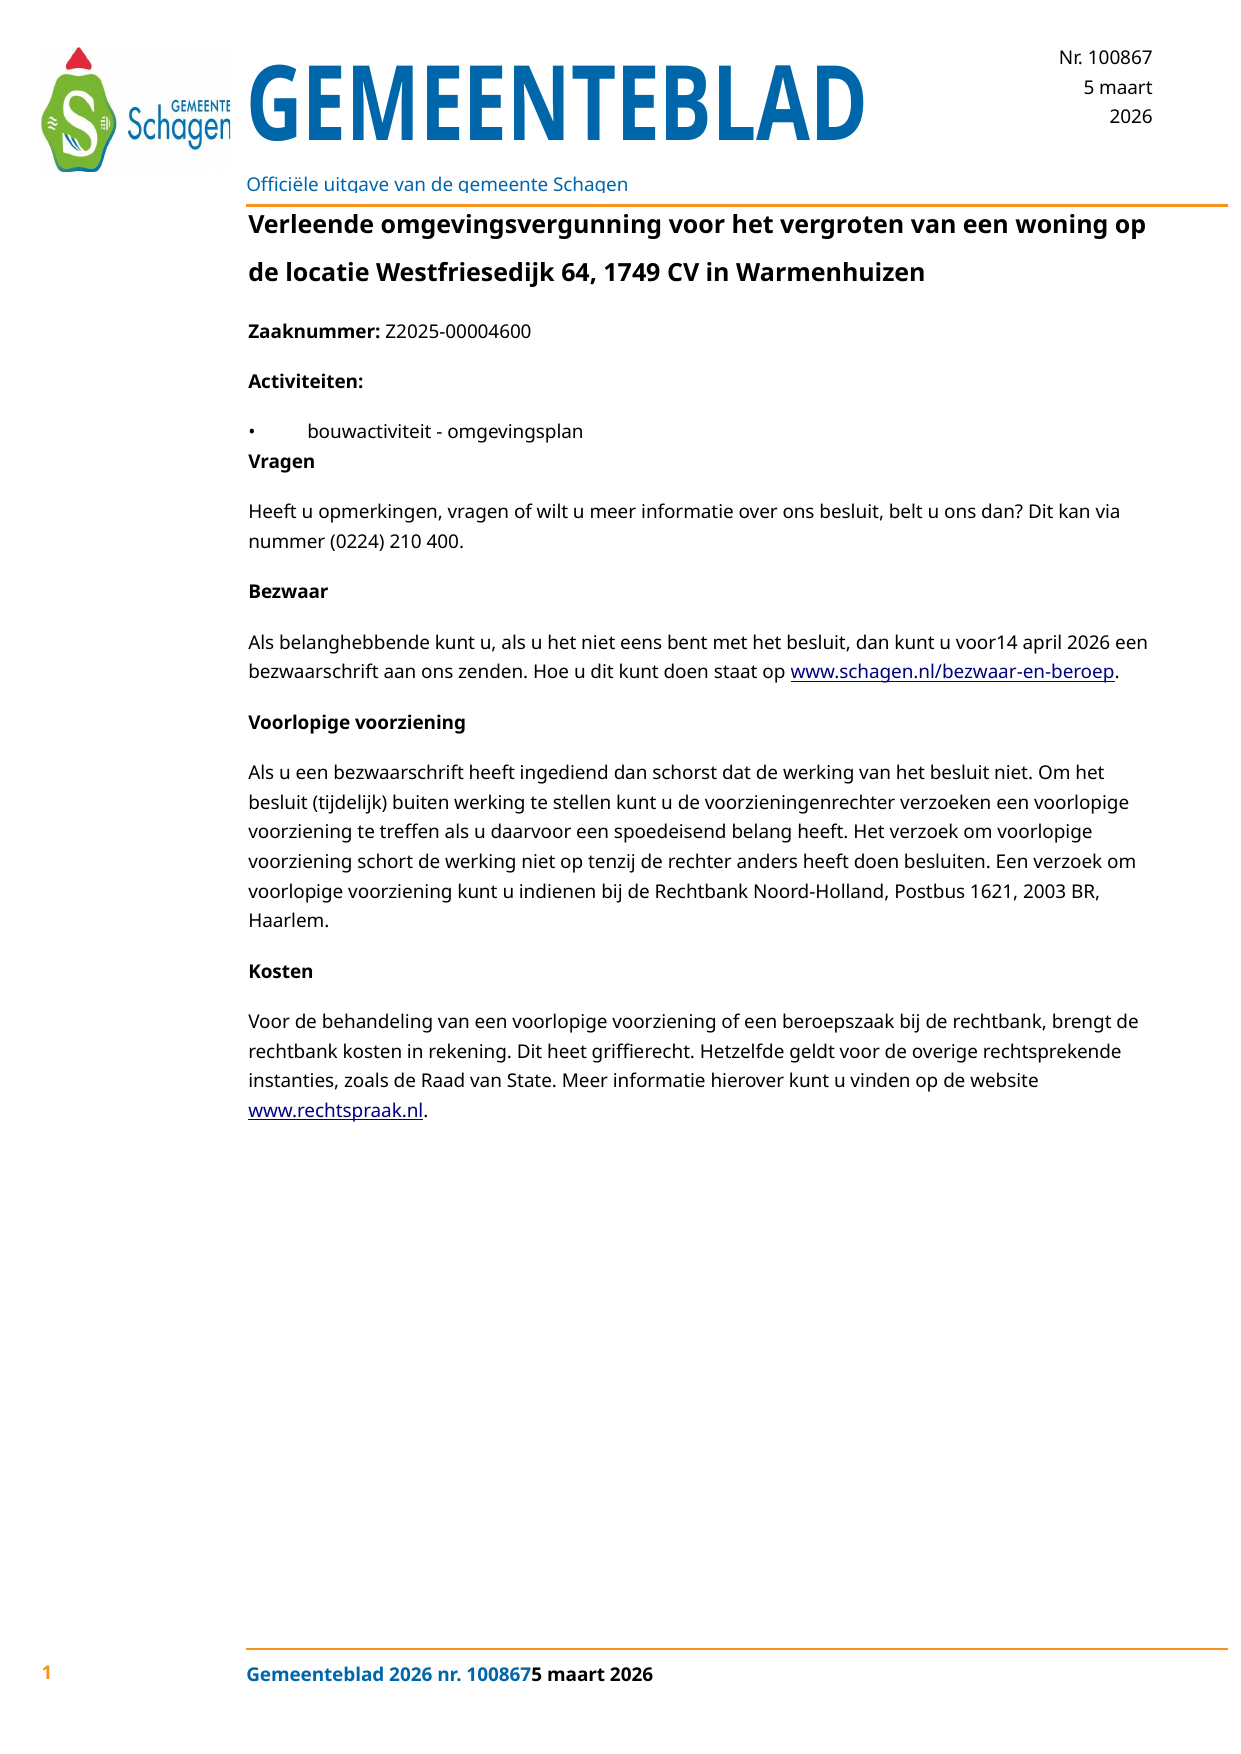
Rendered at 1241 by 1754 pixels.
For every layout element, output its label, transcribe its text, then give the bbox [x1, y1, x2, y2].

text Voor de behandeling van een voorlopige voorziening of een beroepszaak bij de rechtbank, brengt de rechtbank kosten in rekening. Dit heet griffierecht. Hetzelfde geldt voor de overige rechtsprekende instanties, zoals de Raad van State. Meer informatie hierover kunt u vinden op de website www.rechtspraak.nl. [248, 1008, 1152, 1123]
text Als u een bezwaarschrift heeft ingediend dan schorst dat de werking van het besluit niet. Om het besluit (tijdelijk) buiten werking te stellen kunt u de voorzieningenrechter verzoeken een voorlopige voorziening te treffen als u daarvoor een spoedeisend belang heeft. Het verzoek om voorlopige voorziening schort de werking niet op tenzij de rechter anders heeft doen besluiten. Een verzoek om voorlopige voorziening kunt u indienen bij de Rechtbank Noord-Holland, Postbus 1621, 2003 BR, Haarlem. [248, 759, 1152, 933]
text Voorlopige voorziening [248, 709, 1152, 735]
text Activiteiten: [248, 368, 1152, 394]
text Zaaknummer: Z2025-00004600 [248, 318, 1152, 344]
text Kosten [248, 958, 1152, 984]
text Heeft u opmerkingen, vragen of wilt u meer informatie over ons besluit, belt u ons dan? Dit kan via nummer (0224) 210 400. [248, 499, 1152, 554]
text Bezwaar [248, 579, 1152, 604]
picture [41, 47, 231, 172]
text Verleende omgevingsvergunning voor het vergroten van een woning op de locatie Westfriesedijk 64, 1749 CV in Warmenhuizen [248, 207, 1152, 288]
text Vragen [248, 448, 1152, 474]
text Als belanghebbende kunt u, als u het niet eens bent met het besluit, dan kunt u voor14 april 2026 een bezwaarschrift aan ons zenden. Hoe u dit kunt doen staat op www.schagen.nl/bezwaar-en-beroep. [248, 629, 1152, 684]
list bouwactiviteit - omgevingsplan [248, 419, 1152, 444]
